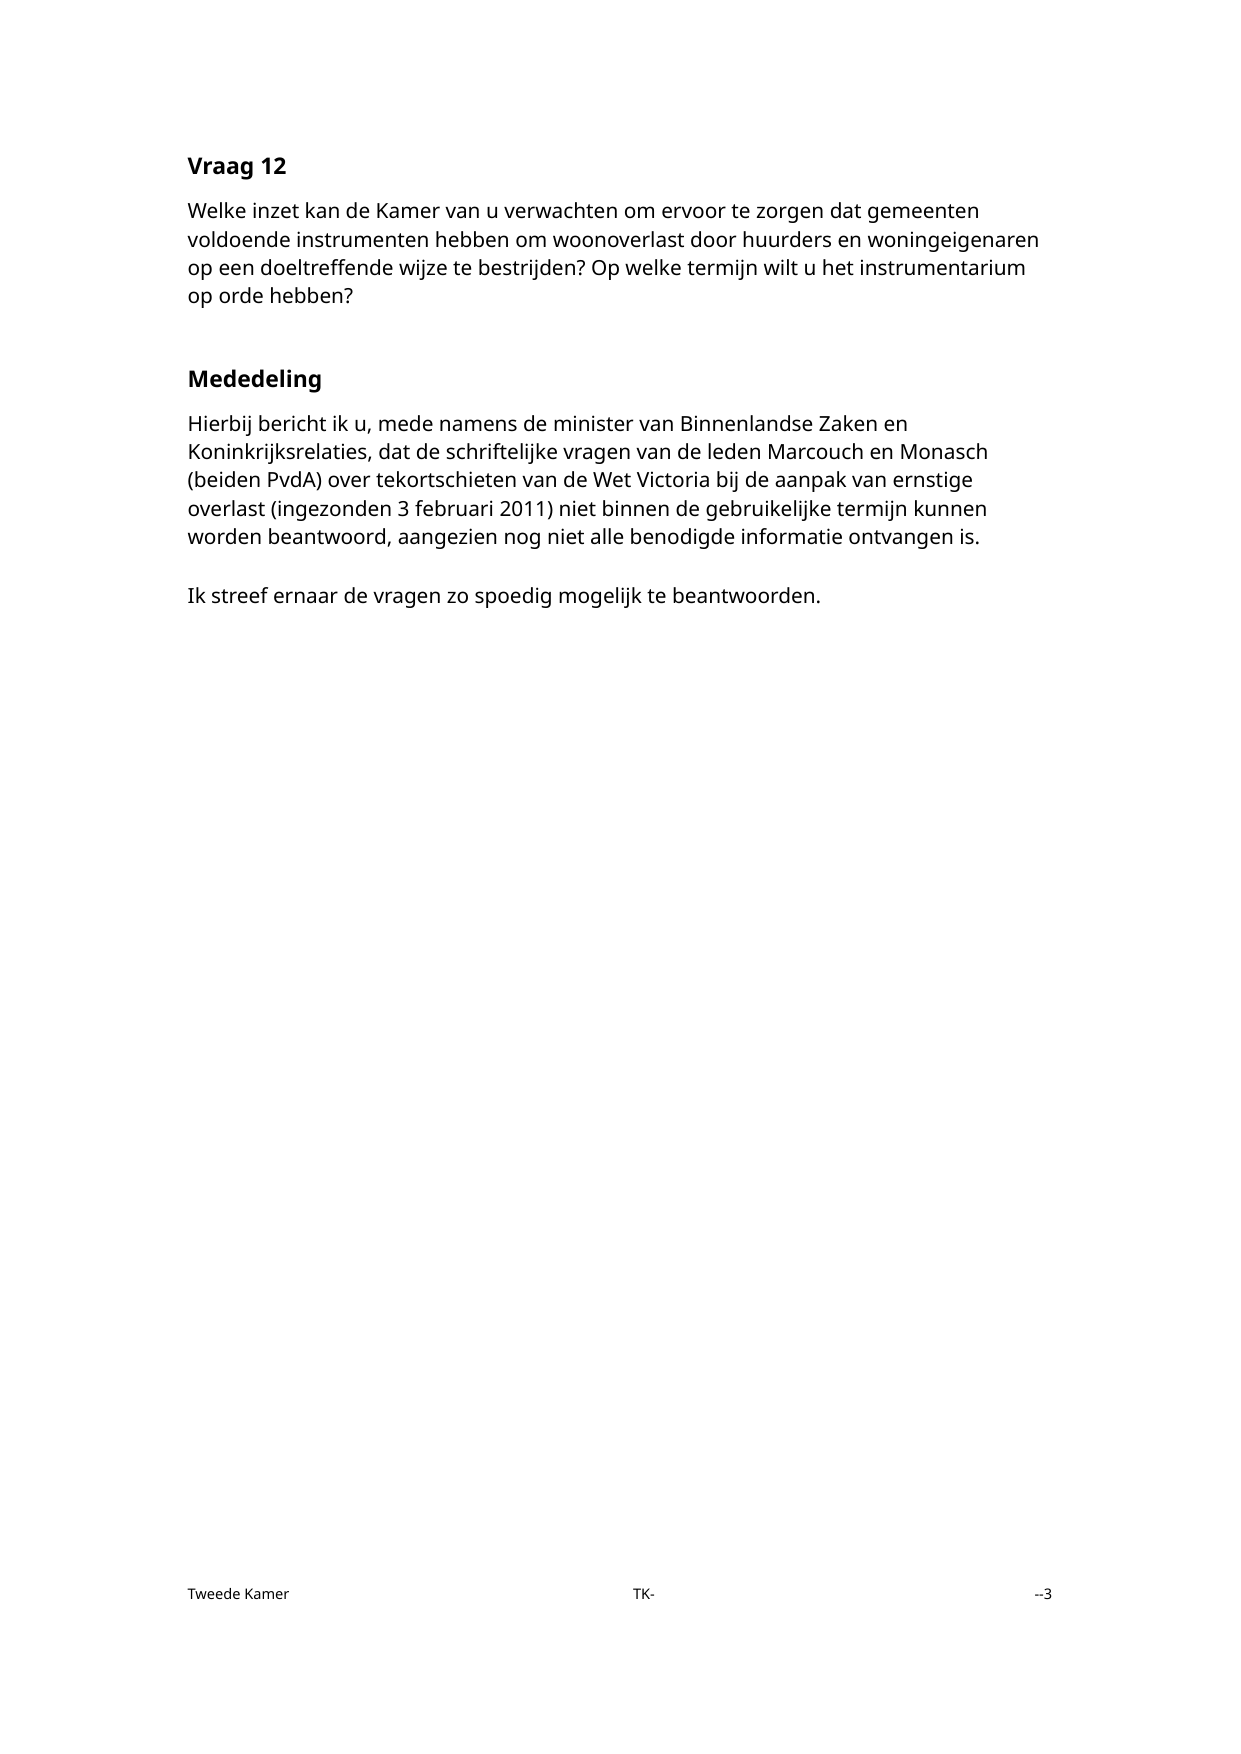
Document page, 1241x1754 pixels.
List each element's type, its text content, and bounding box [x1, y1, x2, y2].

text Welke inzet kan de Kamer van u verwachten om ervoor te zorgen dat gemeenten voldoende instrumenten hebben om woonoverlast door huurders en woningeigenaren op een doeltreffende wijze te bestrijden? Op welke termijn wilt u het instrumentarium op orde hebben? [187, 196, 1053, 310]
subtitle Mededeling [187, 362, 1053, 394]
text Hierbij bericht ik u, mede namens de minister van Binnenlandse Zaken en Koninkrijksrelaties, dat de schriftelijke vragen van de leden Marcouch en Monasch (beiden PvdA) over tekortschieten van de Wet Victoria bij de aanpak van ernstige overlast (ingezonden 3 februari 2011) niet binnen de gebruikelijke termijn kunnen worden beantwoord, aangezien nog niet alle benodigde informatie ontvangen is. [187, 409, 1053, 551]
subtitle Vraag 12 [187, 150, 1053, 181]
text Ik streef ernaar de vragen zo spoedig mogelijk te beantwoorden. [187, 581, 1053, 609]
